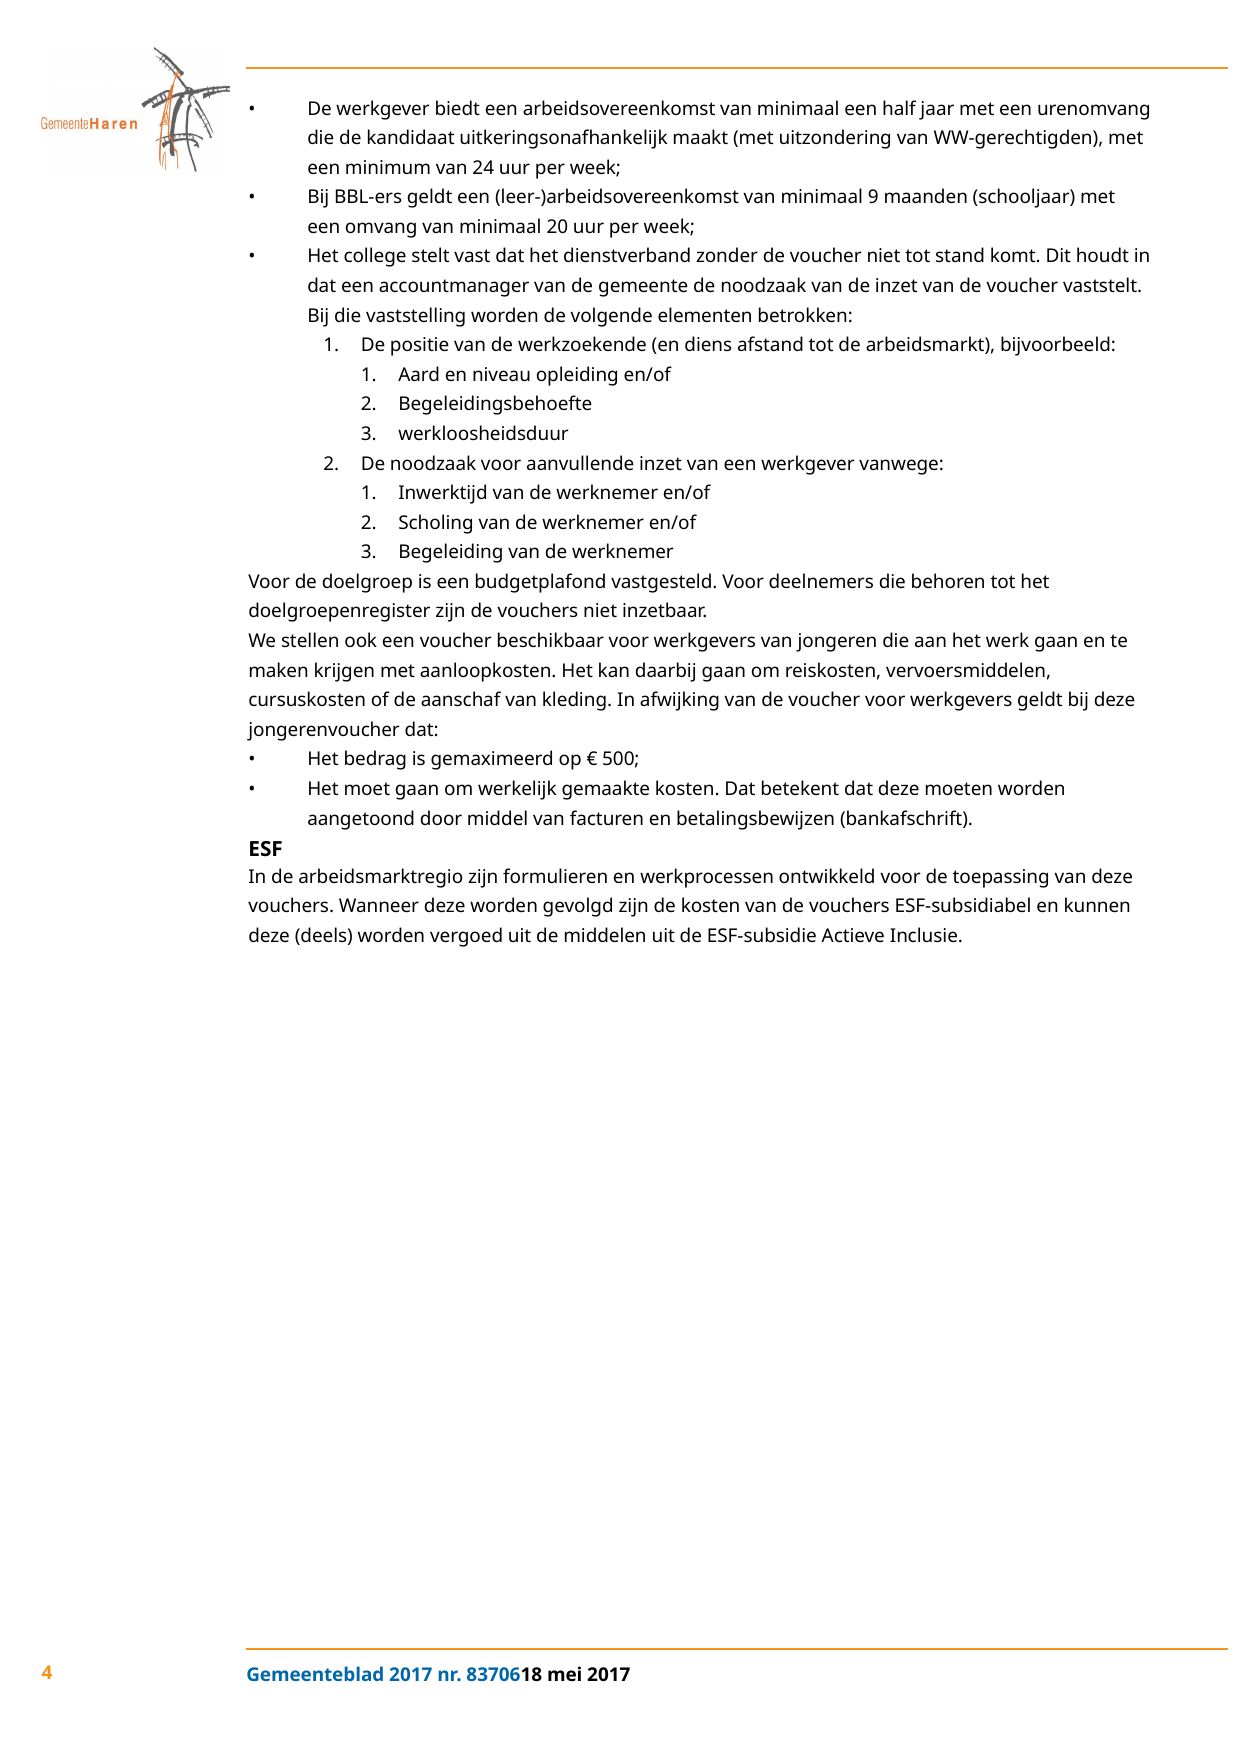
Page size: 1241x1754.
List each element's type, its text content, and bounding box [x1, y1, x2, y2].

text Voor de doelgroep is een budgetplafond vastgesteld. Voor deelnemers die behoren tot het doelgroepenregister zijn de vouchers niet inzetbaar. [248, 568, 1152, 623]
list De noodzaak voor aanvullende inzet van een werkgever vanwege: [323, 450, 1152, 476]
list Het college stelt vast dat het dienstverband zonder de voucher niet tot stand komt. Dit houdt in dat een accountmanager van de gemeente de noodzaak van de inzet van de voucher vaststelt. Bij die vaststelling worden de volgende elementen betrokken: [248, 243, 1152, 328]
list Scholing van de werknemer en/of [361, 509, 1152, 535]
text We stellen ook een voucher beschikbaar voor werkgevers van jongeren die aan het werk gaan en te maken krijgen met aanloopkosten. Het kan daarbij gaan om reiskosten, vervoersmiddelen, cursuskosten of de aanschaf van kleding. In afwijking van de voucher voor werkgevers geldt bij deze jongerenvoucher dat: [248, 627, 1152, 742]
list Het moet gaan om werkelijk gemaakte kosten. Dat betekent dat deze moeten worden aangetoond door middel van facturen en betalingsbewijzen (bankafschrift). [248, 775, 1152, 831]
list werkloosheidsduur [361, 420, 1152, 446]
list Inwerktijd van de werknemer en/of [361, 479, 1152, 505]
list Begeleidingsbehoefte [361, 391, 1152, 416]
text In de arbeidsmarktregio zijn formulieren en werkprocessen ontwikkeld voor de toepassing van deze vouchers. Wanneer deze worden gevolgd zijn de kosten van de vouchers ESF-subsidiabel en kunnen deze (deels) worden vergoed uit de middelen uit de ESF-subsidie Actieve Inclusie. [248, 863, 1152, 948]
list Begeleiding van de werknemer [361, 538, 1152, 564]
picture [41, 47, 231, 172]
text ESF [248, 834, 1152, 863]
list Aard en niveau opleiding en/of [361, 361, 1152, 387]
list Bij BBL-ers geldt een (leer-)arbeidsovereenkomst van minimaal 9 maanden (schooljaar) met een omvang van minimaal 20 uur per week; [248, 183, 1152, 239]
list De positie van de werkzoekende (en diens afstand tot de arbeidsmarkt), bijvoorbeeld: [323, 331, 1152, 357]
list De werkgever biedt een arbeidsovereenkomst van minimaal een half jaar met een urenomvang die de kandidaat uitkeringsonafhankelijk maakt (met uitzondering van WW-gerechtigden), met een minimum van 24 uur per week; [248, 95, 1152, 180]
list Het bedrag is gemaximeerd op € 500; [248, 746, 1152, 771]
